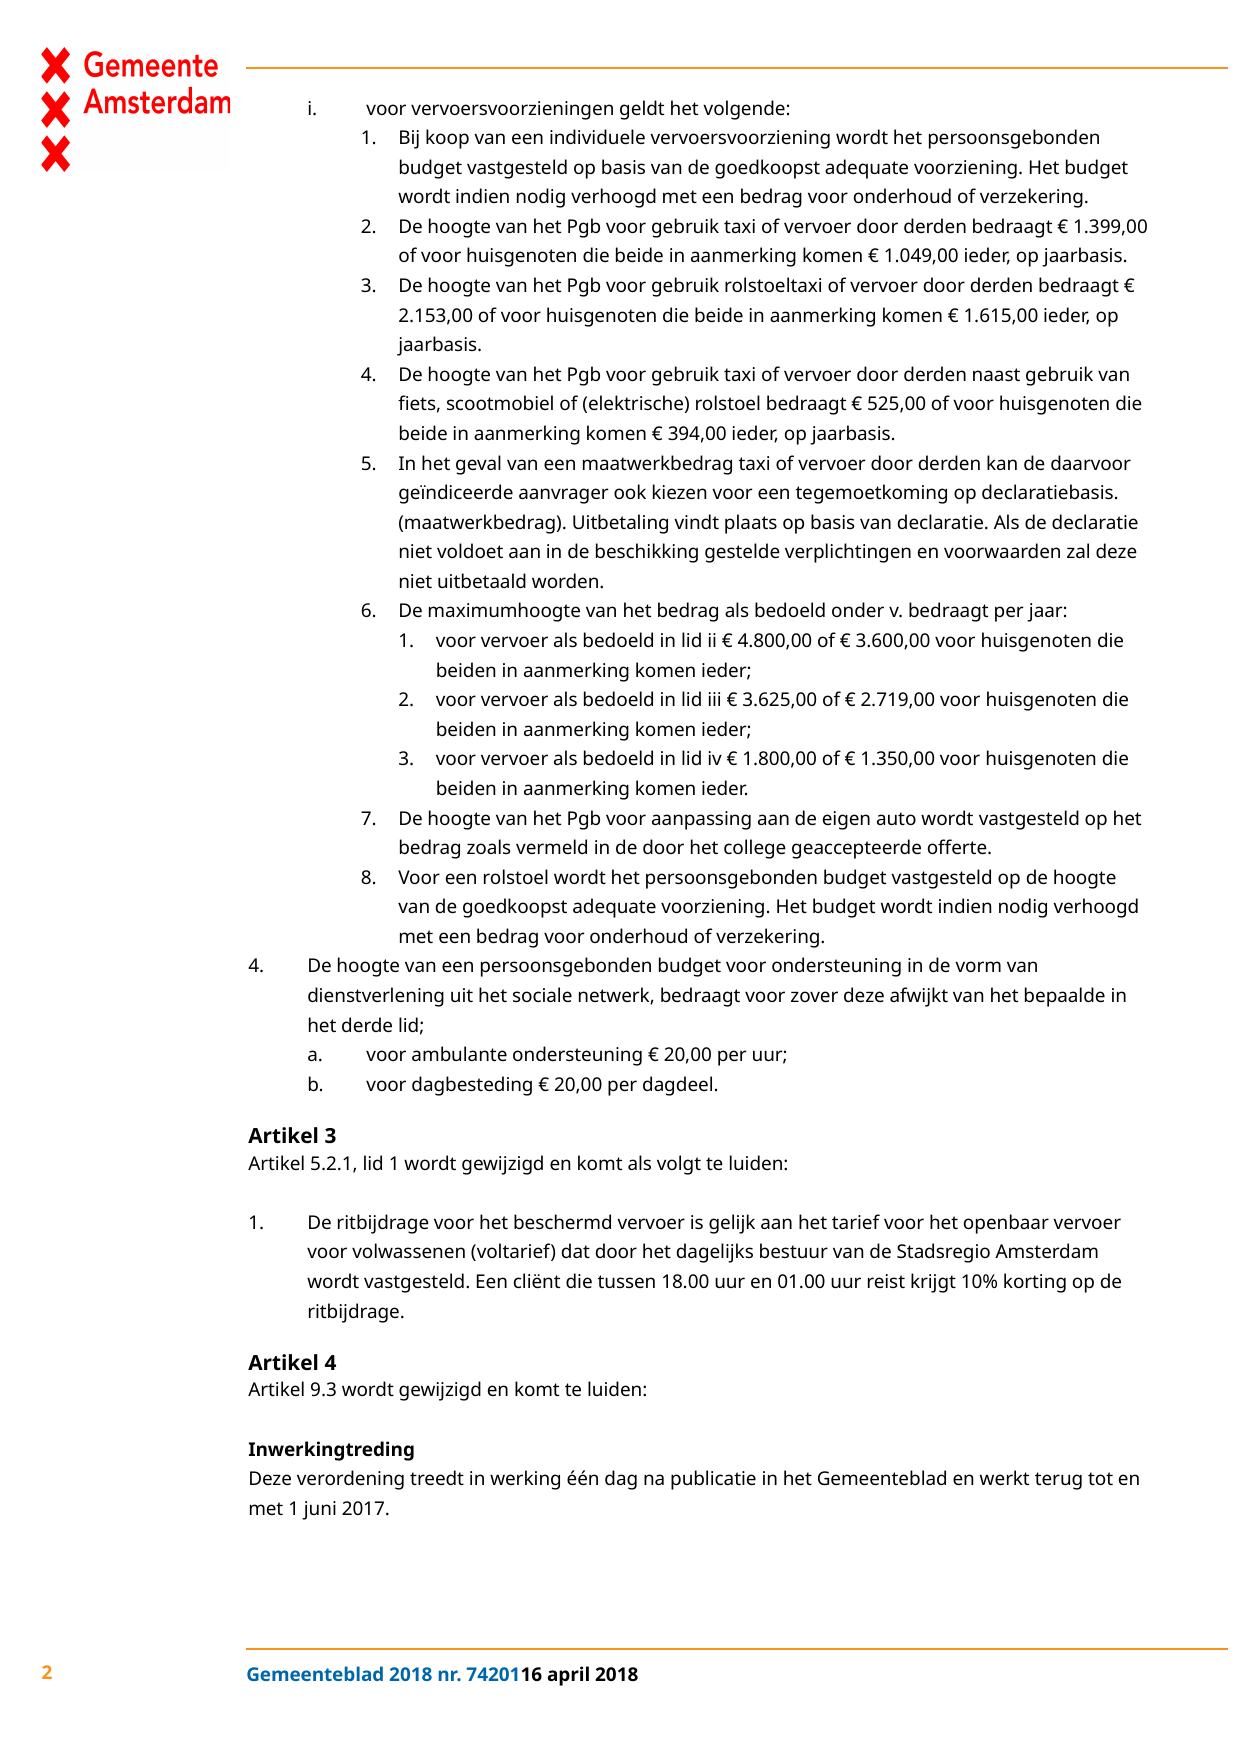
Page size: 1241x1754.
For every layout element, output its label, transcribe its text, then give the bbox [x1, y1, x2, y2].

list Bij koop van een individuele vervoersvoorziening wordt het persoonsgebonden budget vastgesteld op basis van de goedkoopst adequate voorziening. Het budget wordt indien nodig verhoogd met een bedrag voor onderhoud of verzekering. [361, 124, 1152, 209]
list De hoogte van het Pgb voor aanpassing aan de eigen auto wordt vastgesteld op het bedrag zoals vermeld in de door het college geaccepteerde offerte. [361, 805, 1152, 860]
text Artikel 9.3 wordt gewijzigd en komt te luiden: [248, 1377, 1152, 1402]
list voor vervoersvoorzieningen geldt het volgende: [307, 95, 1152, 121]
list De maximumhoogte van het bedrag als bedoeld onder v. bedraagt per jaar: [361, 598, 1152, 623]
list In het geval van een maatwerkbedrag taxi of vervoer door derden kan de daarvoor geïndiceerde aanvrager ook kiezen voor een tegemoetkoming op declaratiebasis. (maatwerkbedrag). Uitbetaling vindt plaats op basis van declaratie. Als de declaratie niet voldoet aan in de beschikking gestelde verplichtingen en voorwaarden zal deze niet uitbetaald worden. [361, 450, 1152, 594]
list voor vervoer als bedoeld in lid iv € 1.800,00 of € 1.350,00 voor huisgenoten die beiden in aanmerking komen ieder. [398, 746, 1152, 801]
list De ritbijdrage voor het beschermd vervoer is gelijk aan het tarief voor het openbaar vervoer voor volwassenen (voltarief) dat door het dagelijks bestuur van de Stadsregio Amsterdam wordt vastgesteld. Een cliënt die tussen 18.00 uur en 01.00 uur reist krijgt 10% korting op de ritbijdrage. [248, 1209, 1152, 1323]
list voor dagbesteding € 20,00 per dagdeel. [307, 1071, 1152, 1097]
list De hoogte van een persoonsgebonden budget voor ondersteuning in de vorm van dienstverlening uit het sociale netwerk, bedraagt voor zover deze afwijkt van het bepaalde in het derde lid; [248, 953, 1152, 1038]
list De hoogte van het Pgb voor gebruik rolstoeltaxi of vervoer door derden bedraagt € 2.153,00 of voor huisgenoten die beide in aanmerking komen € 1.615,00 ieder, op jaarbasis. [361, 272, 1152, 357]
text Artikel 3 [248, 1121, 1152, 1150]
list voor ambulante ondersteuning € 20,00 per uur; [307, 1041, 1152, 1067]
text Deze verordening treedt in werking één dag na publicatie in het Gemeenteblad en werkt terug tot en met 1 juni 2017. [248, 1465, 1152, 1521]
list voor vervoer als bedoeld in lid ii € 4.800,00 of € 3.600,00 voor huisgenoten die beiden in aanmerking komen ieder; [398, 627, 1152, 683]
text Artikel 5.2.1, lid 1 wordt gewijzigd en komt als volgt te luiden: [248, 1150, 1152, 1176]
list De hoogte van het Pgb voor gebruik taxi of vervoer door derden bedraagt € 1.399,00 of voor huisgenoten die beide in aanmerking komen € 1.049,00 ieder, op jaarbasis. [361, 213, 1152, 268]
picture [41, 47, 231, 172]
text Artikel 4 [248, 1348, 1152, 1377]
text Inwerkingtreding [248, 1436, 1152, 1462]
list voor vervoer als bedoeld in lid iii € 3.625,00 of € 2.719,00 voor huisgenoten die beiden in aanmerking komen ieder; [398, 686, 1152, 742]
list Voor een rolstoel wordt het persoonsgebonden budget vastgesteld op de hoogte van de goedkoopst adequate voorziening. Het budget wordt indien nodig verhoogd met een bedrag voor onderhoud of verzekering. [361, 864, 1152, 949]
list De hoogte van het Pgb voor gebruik taxi of vervoer door derden naast gebruik van fiets, scootmobiel of (elektrische) rolstoel bedraagt € 525,00 of voor huisgenoten die beide in aanmerking komen € 394,00 ieder, op jaarbasis. [361, 361, 1152, 446]
